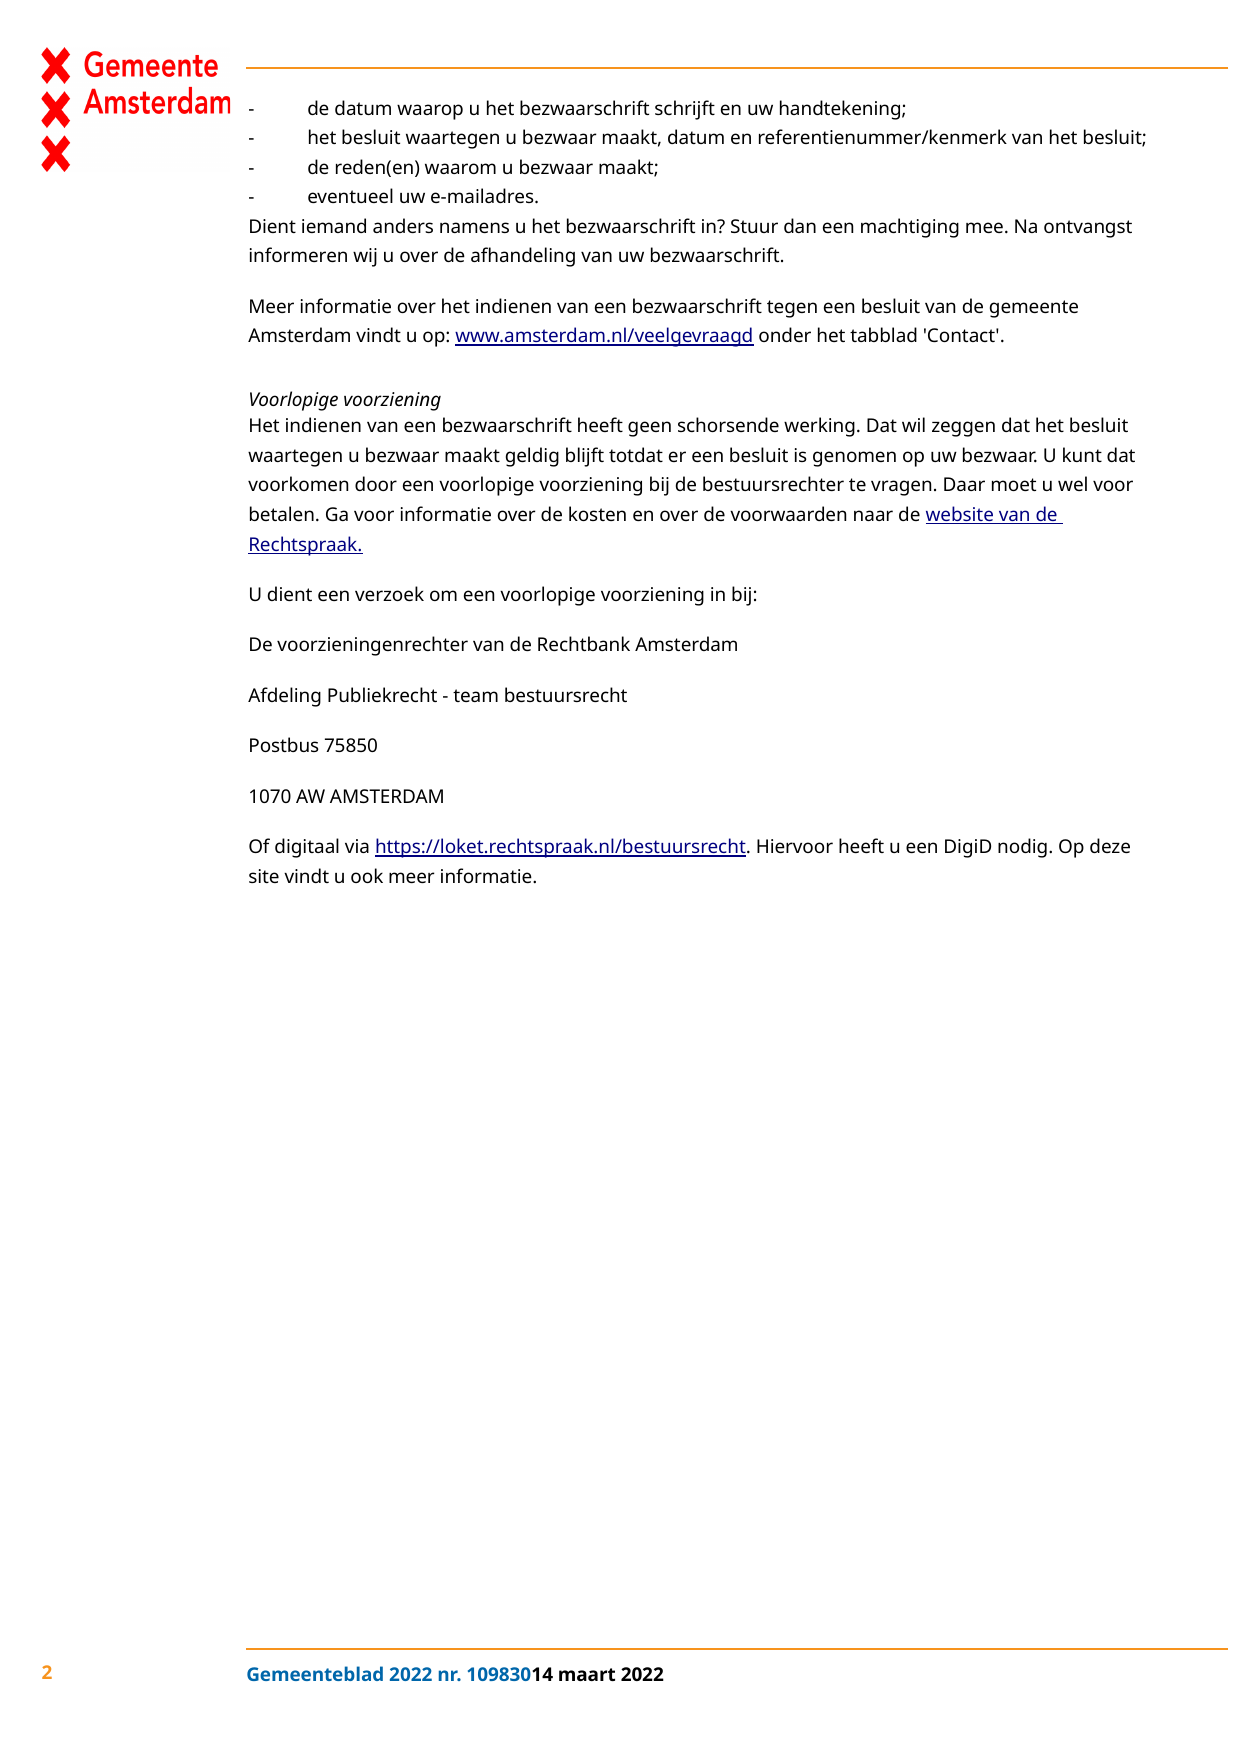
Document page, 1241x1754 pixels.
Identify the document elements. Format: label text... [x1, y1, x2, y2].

picture [41, 47, 231, 172]
list het besluit waartegen u bezwaar maakt, datum en referentienummer/kenmerk van het besluit; [248, 124, 1152, 150]
text Voorlopige voorziening [248, 387, 1152, 412]
list eventueel uw e-mailadres. [248, 183, 1152, 209]
text Meer informatie over het indienen van een bezwaarschrift tegen een besluit van de gemeente Amsterdam vindt u op: www.amsterdam.nl/veelgevraagd onder het tabblad 'Contact'. [248, 293, 1152, 348]
list de reden(en) waarom u bezwaar maakt; [248, 154, 1152, 180]
text 1070 AW AMSTERDAM [248, 783, 1152, 808]
text De voorzieningenrechter van de Rechtbank Amsterdam [248, 632, 1152, 657]
text Het indienen van een bezwaarschrift heeft geen schorsende werking. Dat wil zeggen dat het besluit waartegen u bezwaar maakt geldig blijft totdat er een besluit is genomen op uw bezwaar. U kunt dat voorkomen door een voorlopige voorziening bij de bestuursrechter te vragen. Daar moet u wel voor betalen. Ga voor informatie over de kosten en over de voorwaarden naar de website van de Rechtspraak. [248, 412, 1152, 556]
text U dient een verzoek om een voorlopige voorziening in bij: [248, 581, 1152, 607]
text Postbus 75850 [248, 732, 1152, 758]
text Of digitaal via https://loket.rechtspraak.nl/bestuursrecht. Hiervoor heeft u een DigiD nodig. Op deze site vindt u ook meer informatie. [248, 833, 1152, 888]
text Afdeling Publiekrecht - team bestuursrecht [248, 682, 1152, 708]
text Dient iemand anders namens u het bezwaarschrift in? Stuur dan een machtiging mee. Na ontvangst informeren wij u over de afhandeling van uw bezwaarschrift. [248, 213, 1152, 268]
list de datum waarop u het bezwaarschrift schrijft en uw handtekening; [248, 95, 1152, 121]
